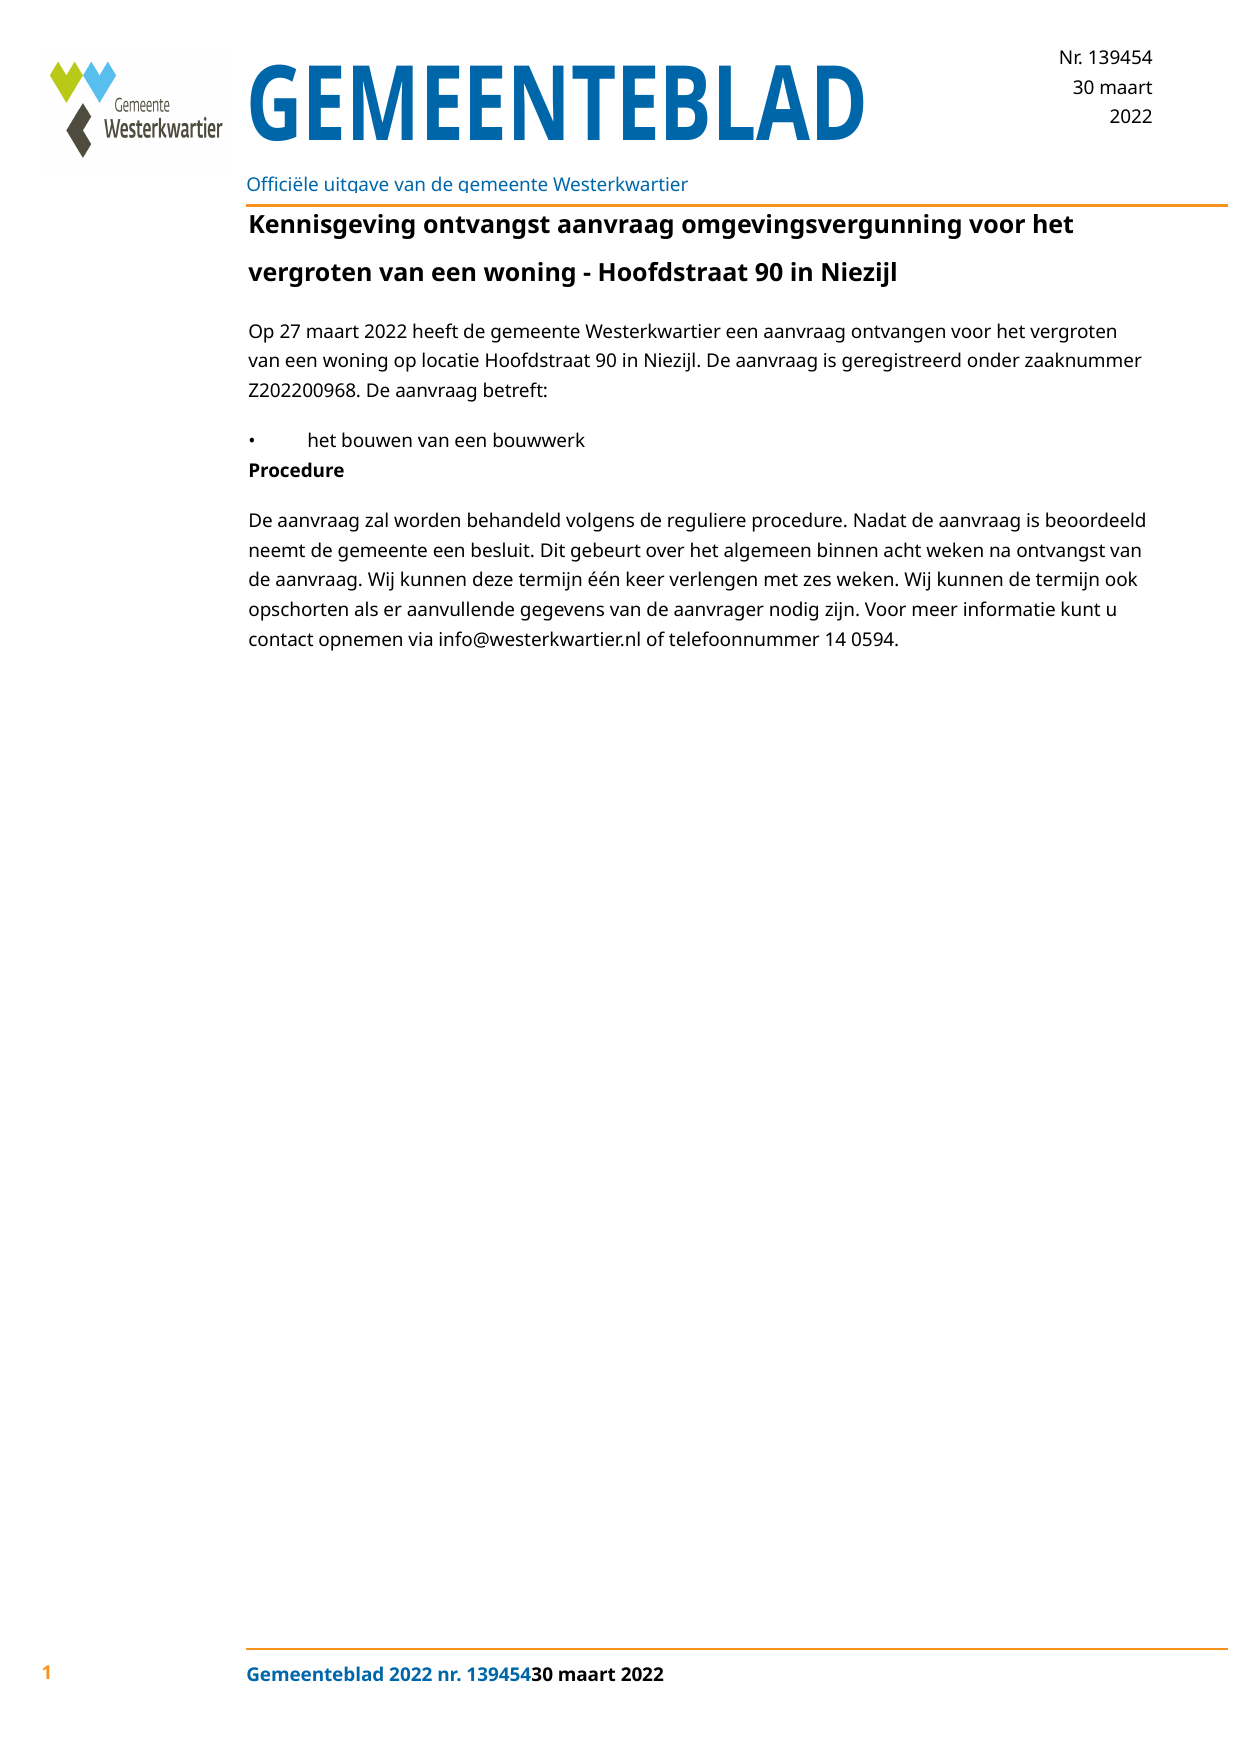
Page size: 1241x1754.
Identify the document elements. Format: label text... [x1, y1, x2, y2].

text Procedure [248, 457, 1152, 483]
text Kennisgeving ontvangst aanvraag omgevingsvergunning voor het vergroten van een woning - Hoofdstraat 90 in Niezijl [248, 207, 1152, 288]
text Op 27 maart 2022 heeft de gemeente Westerkwartier een aanvraag ontvangen voor het vergroten van een woning op locatie Hoofdstraat 90 in Niezijl. De aanvraag is geregistreerd onder zaaknummer Z202200968. De aanvraag betreft: [248, 318, 1152, 403]
picture [41, 47, 231, 172]
list het bouwen van een bouwwerk [248, 427, 1152, 453]
text De aanvraag zal worden behandeld volgens de reguliere procedure. Nadat de aanvraag is beoordeeld neemt de gemeente een besluit. Dit gebeurt over het algemeen binnen acht weken na ontvangst van de aanvraag. Wij kunnen deze termijn één keer verlengen met zes weken. Wij kunnen de termijn ook opschorten als er aanvullende gegevens van de aanvrager nodig zijn. Voor meer informatie kunt u contact opnemen via info@westerkwartier.nl of telefoonnummer 14 0594. [248, 507, 1152, 652]
